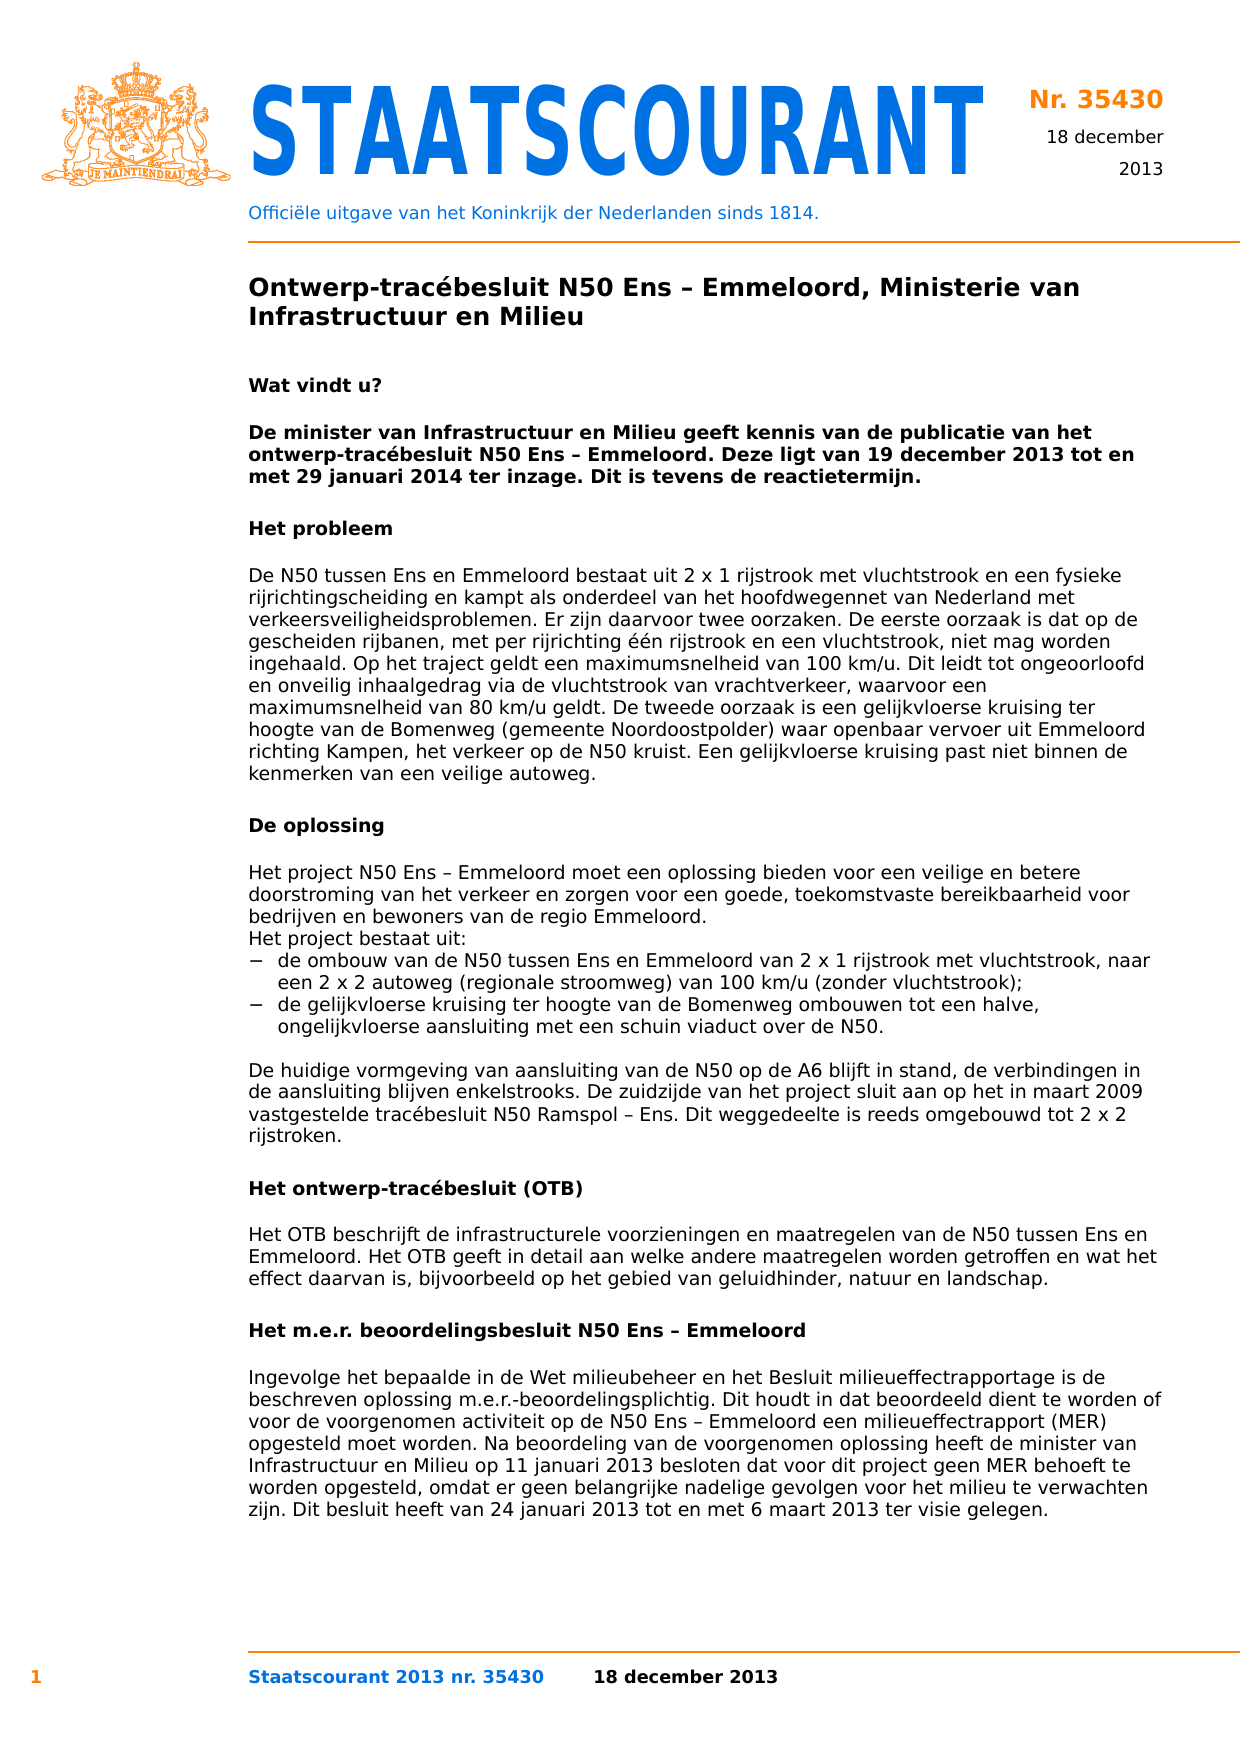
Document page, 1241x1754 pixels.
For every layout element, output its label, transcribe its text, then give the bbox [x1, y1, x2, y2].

subtitle Wat vindt u? [248, 375, 1163, 397]
table_header [25, 62, 248, 241]
text De N50 tussen Ens en Emmeloord bestaat uit 2 x 1 rijstrook met vluchtstrook en een fysieke rijrichtingscheiding en kampt als onderdeel van het hoofdwegennet van Nederland met verkeersveiligheidsproblemen. Er zijn daarvoor twee oorzaken. De eerste oorzaak is dat op de gescheiden rijbanen, met per rijrichting één rijstrook en een vluchtstrook, niet mag worden ingehaald. Op het traject geldt een maximumsnelheid van 100 km/u. Dit leidt tot ongeoorloofd en onveilig inhaalgedrag via de vluchtstrook van vrachtverkeer, waarvoor een maximumsnelheid van 80 km/u geldt. De tweede oorzaak is een gelijkvloerse kruising ter hoogte van de Bomenweg (gemeente Noordoostpolder) waar openbaar vervoer uit Emmeloord richting Kampen, het verkeer op de N50 kruist. Een gelijkvloerse kruising past niet binnen de kenmerken van een veilige autoweg. [248, 565, 1163, 785]
table_header Nr. 35430 [998, 62, 1240, 121]
table_cell 18 december [998, 121, 1240, 153]
text De minister van Infrastructuur en Milieu geeft kennis van de publicatie van het ontwerp-tracébesluit N50 Ens – Emmeloord. Deze ligt van 19 december 2013 tot en met 29 januari 2014 ter inzage. Dit is tevens de reactietermijn. [248, 422, 1163, 488]
text − de ombouw van de N50 tussen Ens en Emmeloord van 2 x 1 rijstrook met vluchtstrook, naar een 2 x 2 autoweg (regionale stroomweg) van 100 km/u (zonder vluchtstrook); [248, 950, 1163, 994]
picture [41, 62, 231, 186]
text De huidige vormgeving van aansluiting van de N50 op de A6 blijft in stand, de verbindingen in de aansluiting blijven enkelstrooks. De zuidzijde van het project sluit aan op het in maart 2009 vastgestelde tracébesluit N50 Ramspol – Ens. Dit weggedeelte is reeds omgebouwd tot 2 x 2 rijstroken. [248, 1059, 1163, 1147]
table_header STAATSCOURANT [248, 62, 998, 203]
subtitle De oplossing [248, 815, 1163, 837]
text Ingevolge het bepaalde in de Wet milieubeheer en het Besluit milieueffectrapportage is de beschreven oplossing m.e.r.-beoordelingsplichtig. Dit houdt in dat beoordeeld dient te worden of voor de voorgenomen activiteit op de N50 Ens – Emmeloord een milieueffectrapport (MER) opgesteld moet worden. Na beoordeling van de voorgenomen oplossing heeft de minister van Infrastructuur en Milieu op 11 januari 2013 besloten dat voor dit project geen MER behoeft te worden opgesteld, omdat er geen belangrijke nadelige gevolgen voor het milieu te verwachten zijn. Dit besluit heeft van 24 januari 2013 tot en met 6 maart 2013 ter visie gelegen. [248, 1367, 1163, 1521]
subtitle Het ontwerp-tracébesluit (OTB) [248, 1177, 1163, 1199]
text Het project N50 Ens – Emmeloord moet een oplossing bieden voor een veilige en betere doorstroming van het verkeer en zorgen voor een goede, toekomstvaste bereikbaarheid voor bedrijven en bewoners van de regio Emmeloord. [248, 862, 1163, 928]
table_cell Officiële uitgave van het Koninkrijk der Nederlanden sinds 1814. [248, 203, 1240, 241]
subtitle Ontwerp-tracébesluit N50 Ens – Emmeloord, Ministerie van Infrastructuur en Milieu [248, 273, 1163, 331]
text Het project bestaat uit: [248, 928, 1163, 950]
text Het OTB beschrijft de infrastructurele voorzieningen en maatregelen van de N50 tussen Ens en Emmeloord. Het OTB geeft in detail aan welke andere maatregelen worden getroffen en wat het effect daarvan is, bijvoorbeeld op het gebied van geluidhinder, natuur en landschap. [248, 1224, 1163, 1290]
table_cell 2013 [998, 153, 1240, 203]
text − de gelijkvloerse kruising ter hoogte van de Bomenweg ombouwen tot een halve, ongelijkvloerse aansluiting met een schuin viaduct over de N50. [248, 994, 1163, 1038]
subtitle Het m.e.r. beoordelingsbesluit N50 Ens – Emmeloord [248, 1320, 1163, 1342]
subtitle Het probleem [248, 518, 1163, 540]
